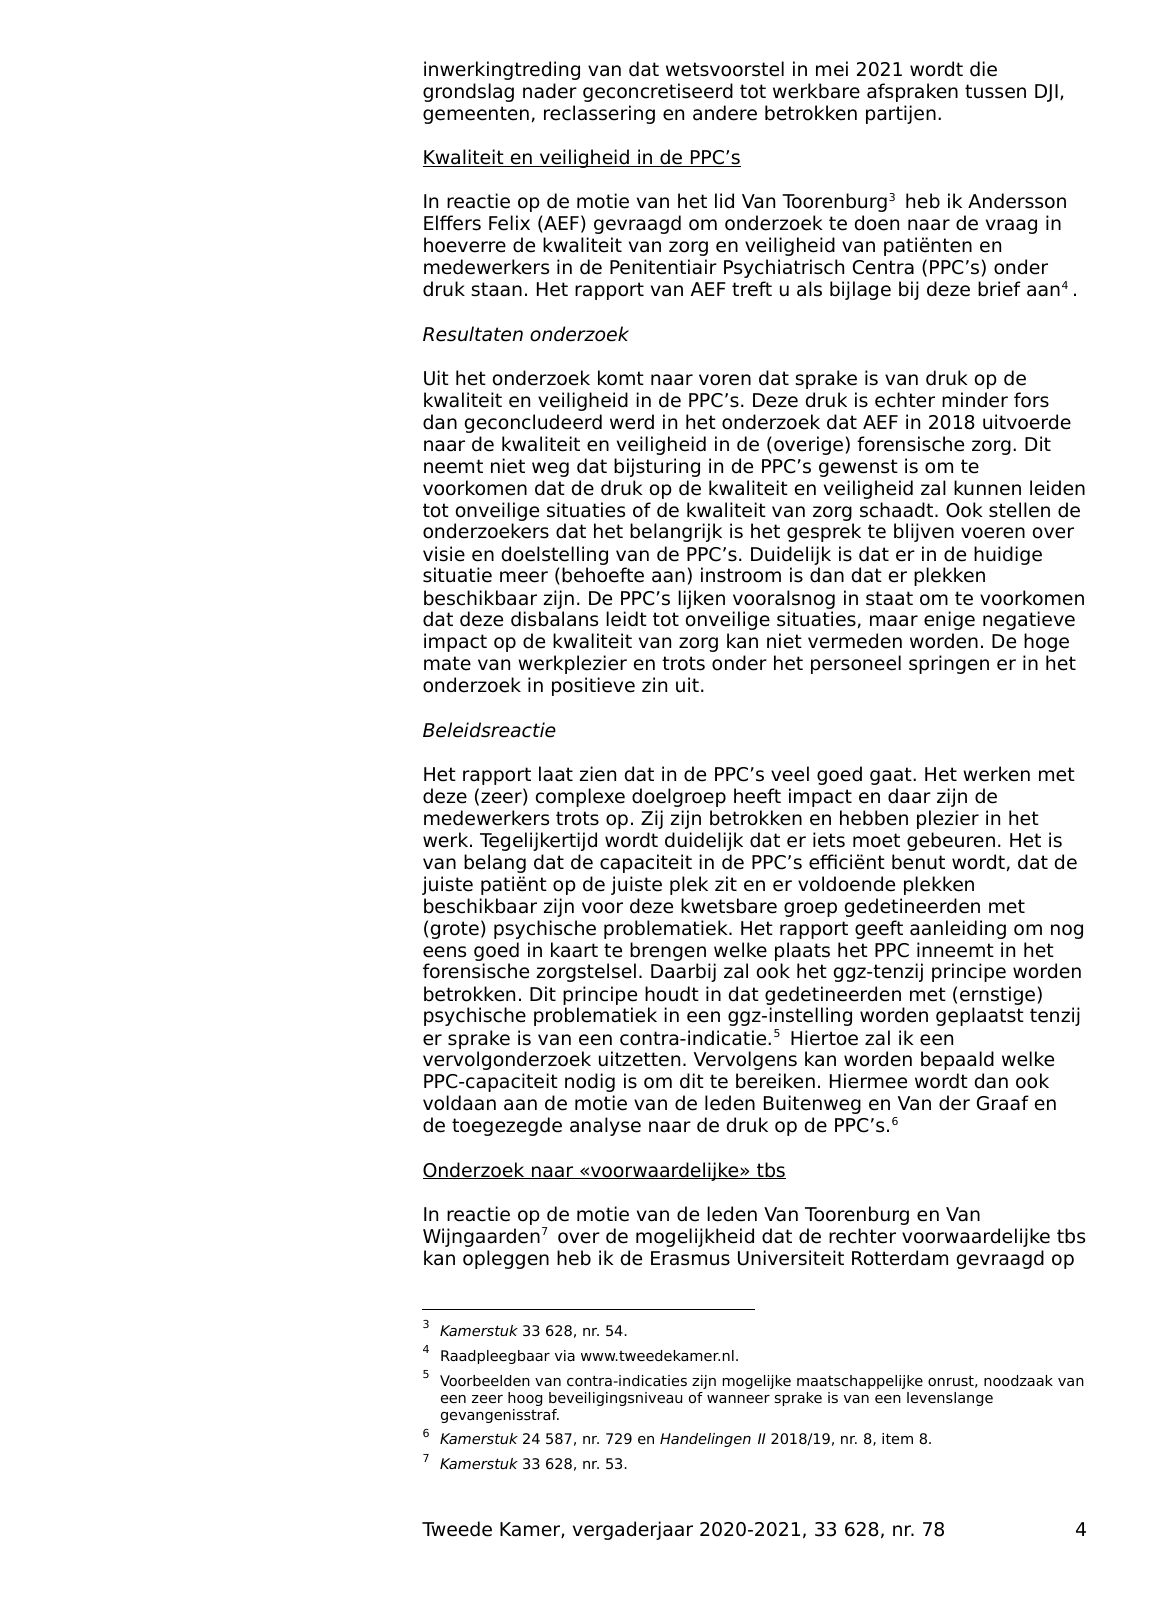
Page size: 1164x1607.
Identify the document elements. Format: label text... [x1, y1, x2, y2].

text Kamerstuk 24 587, nr. 729 en Handelingen II 2018/19, nr. 8, item 8. [422, 1427, 1087, 1449]
text In reactie op de motie van de leden Van Toorenburg en Van Wijngaarden over de mogelijkheid dat de rechter voorwaardelijke tbs kan opleggen heb ik de Erasmus Universiteit Rotterdam gevraagd op [422, 1204, 1087, 1269]
text Raadpleegbaar via www.tweedekamer.nl. [422, 1343, 1087, 1366]
text Het rapport laat zien dat in de PPC’s veel goed gaat. Het werken met deze (zeer) complexe doelgroep heeft impact en daar zijn de medewerkers trots op. Zij zijn betrokken en hebben plezier in het werk. Tegelijkertijd wordt duidelijk dat er iets moet gebeuren. Het is van belang dat de capaciteit in de PPC’s efficiënt benut wordt, dat de juiste patiënt op de juiste plek zit en er voldoende plekken beschikbaar zijn voor deze kwetsbare groep gedetineerden met (grote) psychische problematiek. Het rapport geeft aanleiding om nog eens goed in kaart te brengen welke plaats het PPC inneemt in het forensische zorgstelsel. Daarbij zal ook het ggz-tenzij principe worden betrokken. Dit principe houdt in dat gedetineerden met (ernstige) psychische problematiek in een ggz-instelling worden geplaatst tenzij er sprake is van een contra-indicatie. Hiertoe zal ik een vervolgonderzoek uitzetten. Vervolgens kan worden bepaald welke PPC-capaciteit nodig is om dit te bereiken. Hiermee wordt dan ook voldaan aan de motie van de leden Buitenweg en Van der Graaf en de toegezegde analyse naar de druk op de PPC’s. [422, 764, 1087, 1137]
text inwerkingtreding van dat wetsvoorstel in mei 2021 wordt die grondslag nader geconcretiseerd tot werkbare afspraken tussen DJI, gemeenten, reclassering en andere betrokken partijen. [422, 59, 1087, 125]
subtitle Kwaliteit en veiligheid in de PPC’s [422, 147, 1087, 169]
subtitle Beleidsreactie [422, 719, 1087, 741]
text Voorbeelden van contra-indicaties zijn mogelijke maatschappelijke onrust, noodzaak van een zeer hoog beveiligingsniveau of wanneer sprake is van een levenslange gevangenisstraf. [422, 1368, 1087, 1424]
text Uit het onderzoek komt naar voren dat sprake is van druk op de kwaliteit en veiligheid in de PPC’s. Deze druk is echter minder fors dan geconcludeerd werd in het onderzoek dat AEF in 2018 uitvoerde naar de kwaliteit en veiligheid in de (overige) forensische zorg. Dit neemt niet weg dat bijsturing in de PPC’s gewenst is om te voorkomen dat de druk op de kwaliteit en veiligheid zal kunnen leiden tot onveilige situaties of de kwaliteit van zorg schaadt. Ook stellen de onderzoekers dat het belangrijk is het gesprek te blijven voeren over visie en doelstelling van de PPC’s. Duidelijk is dat er in de huidige situatie meer (behoefte aan) instroom is dan dat er plekken beschikbaar zijn. De PPC’s lijken vooralsnog in staat om te voorkomen dat deze disbalans leidt tot onveilige situaties, maar enige negatieve impact op de kwaliteit van zorg kan niet vermeden worden. De hoge mate van werkplezier en trots onder het personeel springen er in het onderzoek in positieve zin uit. [422, 368, 1087, 697]
text Kamerstuk 33 628, nr. 54. [422, 1318, 1087, 1341]
subtitle Resultaten onderzoek [422, 323, 1087, 345]
text In reactie op de motie van het lid Van Toorenburg heb ik Andersson Elffers Felix (AEF) gevraagd om onderzoek te doen naar de vraag in hoeverre de kwaliteit van zorg en veiligheid van patiënten en medewerkers in de Penitentiair Psychiatrisch Centra (PPC’s) onder druk staan. Het rapport van AEF treft u als bijlage bij deze brief aan. [422, 191, 1087, 301]
text Kamerstuk 33 628, nr. 53. [422, 1452, 1087, 1474]
subtitle Onderzoek naar «voorwaardelijke» tbs [422, 1159, 1087, 1181]
